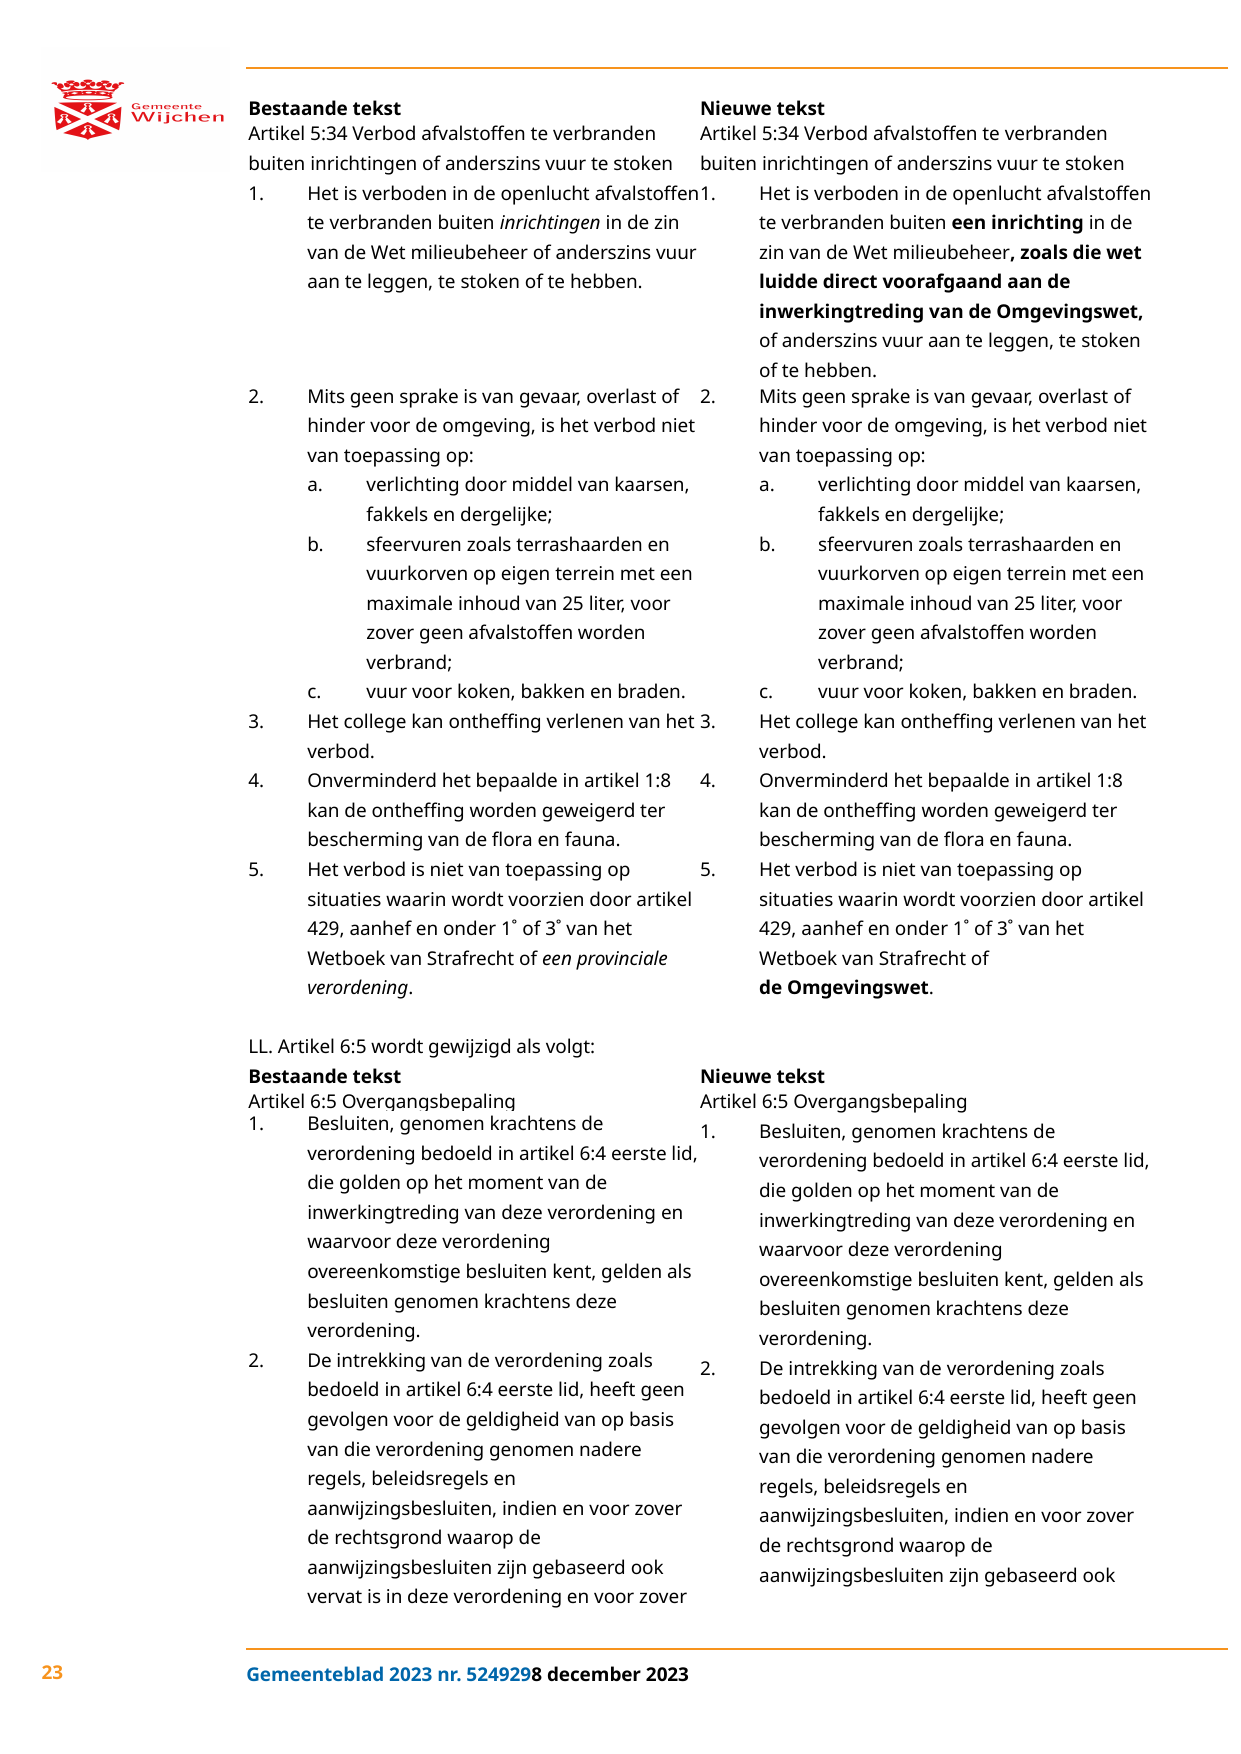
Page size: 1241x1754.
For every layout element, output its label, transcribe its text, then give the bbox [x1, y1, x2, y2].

table_header Bestaande tekst [248, 1063, 700, 1088]
table_header Nieuwe tekst [700, 1063, 1152, 1088]
table_cell Artikel 6:5 Overgangsbepaling Besluiten, genomen krachtens de verordening bedoeld in artikel 6:4 eerste lid, die golden op het moment van de inwerkingtreding van deze verordening en waarvoor deze verordening overeenkomstige besluiten kent, gelden als besluiten genomen krachtens deze verordening. De intrekking van de verordening zoals bedoeld in artikel 6:4 eerste lid, heeft geen gevolgen voor de geldigheid van op basis van die verordening genomen nadere regels, beleidsregels en aanwijzingsbesluiten, indien en voor zover de rechtsgrond waarop de aanwijzingsbesluiten zijn gebaseerd ook [700, 1089, 1152, 1609]
table_cell Artikel 5:34 Verbod afvalstoffen te verbranden buiten inrichtingen of anderszins vuur te stoken Het is verboden in de openlucht afvalstoffen te verbranden buiten een inrichting in de zin van de Wet milieubeheer, zoals die wet luidde direct voorafgaand aan de inwerkingtreding van de Omgevingswet, of anderszins vuur aan te leggen, te stoken of te hebben. [700, 121, 1152, 383]
table_header Bestaande tekst [248, 95, 700, 121]
table_cell Artikel 5:34 Verbod afvalstoffen te verbranden buiten inrichtingen of anderszins vuur te stoken Het is verboden in de openlucht afvalstoffen te verbranden buiten inrichtingen in de zin van de Wet milieubeheer of anderszins vuur aan te leggen, te stoken of te hebben. [248, 121, 700, 383]
table_cell Mits geen sprake is van gevaar, overlast of hinder voor de omgeving, is het verbod niet van toepassing op: verlichting door middel van kaarsen, fakkels en dergelijke; sfeervuren zoals terrashaarden en vuurkorven op eigen terrein met een maximale inhoud van 25 liter, voor zover geen afvalstoffen worden verbrand; vuur voor koken, bakken en braden. Het college kan ontheffing verlenen van het verbod. Onverminderd het bepaalde in artikel 1:8 kan de ontheffing worden geweigerd ter bescherming van de flora en fauna. Het verbod is niet van toepassing op situaties waarin wordt voorzien door artikel 429, aanhef en onder 1˚ of 3˚ van het Wetboek van Strafrecht of de Omgevingswet. [700, 383, 1152, 1000]
table_cell Mits geen sprake is van gevaar, overlast of hinder voor de omgeving, is het verbod niet van toepassing op: verlichting door middel van kaarsen, fakkels en dergelijke; sfeervuren zoals terrashaarden en vuurkorven op eigen terrein met een maximale inhoud van 25 liter, voor zover geen afvalstoffen worden verbrand; vuur voor koken, bakken en braden. Het college kan ontheffing verlenen van het verbod. Onverminderd het bepaalde in artikel 1:8 kan de ontheffing worden geweigerd ter bescherming van de flora en fauna. Het verbod is niet van toepassing op situaties waarin wordt voorzien door artikel 429, aanhef en onder 1˚ of 3˚ van het Wetboek van Strafrecht of een provinciale verordening. [248, 383, 700, 1000]
table_header Nieuwe tekst [700, 95, 1152, 121]
picture [41, 47, 231, 172]
text LL. Artikel 6:5 wordt gewijzigd als volgt: [248, 1033, 1152, 1059]
table_cell Artikel 6:5 Overgangsbepaling Besluiten, genomen krachtens de verordening bedoeld in artikel 6:4 eerste lid, die golden op het moment van de inwerkingtreding van deze verordening en waarvoor deze verordening overeenkomstige besluiten kent, gelden als besluiten genomen krachtens deze verordening. De intrekking van de verordening zoals bedoeld in artikel 6:4 eerste lid, heeft geen gevolgen voor de geldigheid van op basis van die verordening genomen nadere regels, beleidsregels en aanwijzingsbesluiten, indien en voor zover de rechtsgrond waarop de aanwijzingsbesluiten zijn gebaseerd ook vervat is in deze verordening en voor zover [248, 1089, 700, 1609]
